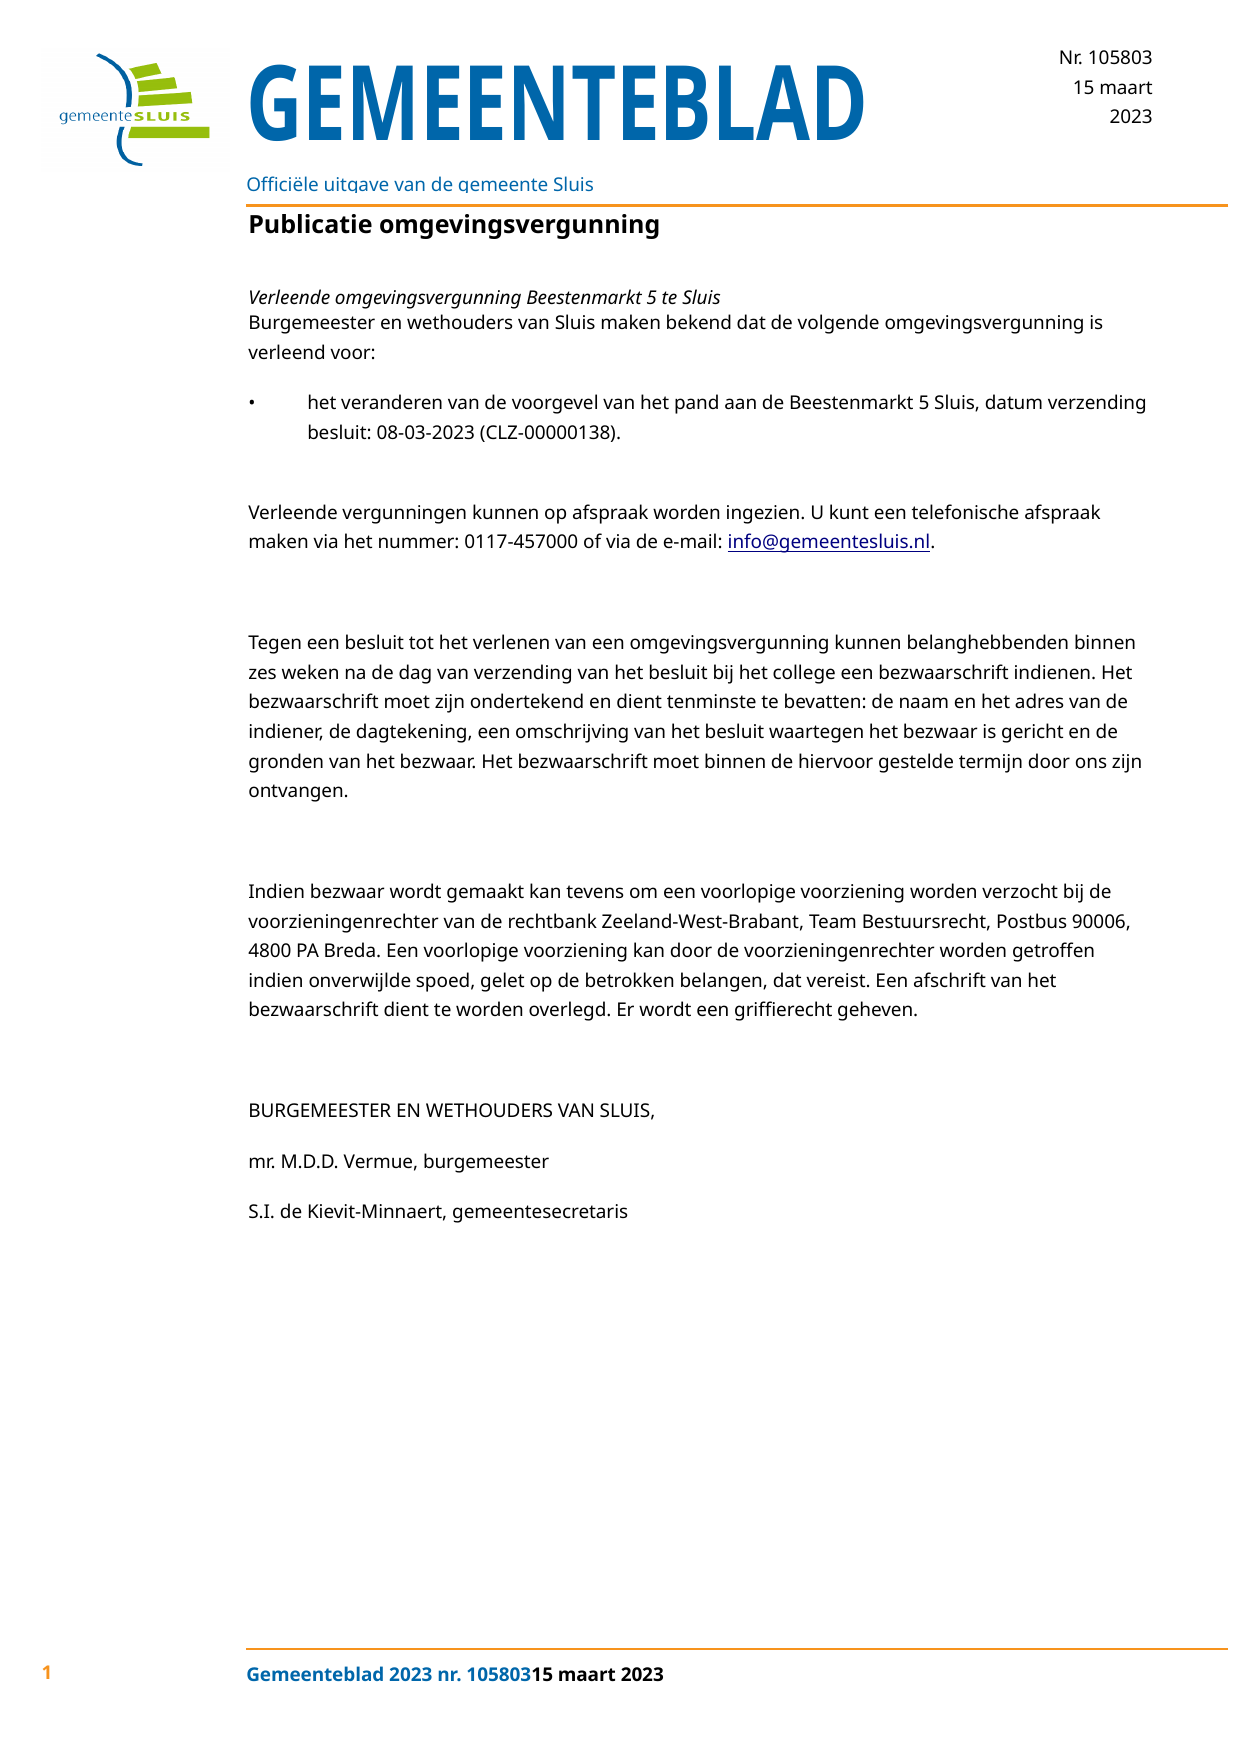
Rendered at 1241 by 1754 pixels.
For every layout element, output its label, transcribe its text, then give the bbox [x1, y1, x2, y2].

list het veranderen van de voorgevel van het pand aan de Beestenmarkt 5 Sluis, datum verzending besluit: 08-03-2023 (CLZ-00000138). [248, 389, 1152, 445]
text Verleende vergunningen kunnen op afspraak worden ingezien. U kunt een telefonische afspraak maken via het nummer: 0117-457000 of via de e-mail: info@gemeentesluis.nl. [248, 499, 1152, 554]
text Verleende omgevingsvergunning Beestenmarkt 5 te Sluis [248, 284, 1152, 309]
text Burgemeester en wethouders van Sluis maken bekend dat de volgende omgevingsvergunning is verleend voor: [248, 309, 1152, 365]
picture [41, 47, 231, 172]
text BURGEMEESTER EN WETHOUDERS VAN SLUIS, [248, 1097, 1152, 1123]
text S.I. de Kievit-Minnaert, gemeentesecretaris [248, 1198, 1152, 1224]
text mr. M.D.D. Vermue, burgemeester [248, 1148, 1152, 1174]
text Publicatie omgevingsvergunning [248, 207, 1152, 241]
text Tegen een besluit tot het verlenen van een omgevingsvergunning kunnen belanghebbenden binnen zes weken na de dag van verzending van het besluit bij het college een bezwaarschrift indienen. Het bezwaarschrift moet zijn ondertekend en dient tenminste te bevatten: de naam en het adres van de indiener, de dagtekening, een omschrijving van het besluit waartegen het bezwaar is gericht en de gronden van het bezwaar. Het bezwaarschrift moet binnen de hiervoor gestelde termijn door ons zijn ontvangen. [248, 629, 1152, 803]
text Indien bezwaar wordt gemaakt kan tevens om een voorlopige voorziening worden verzocht bij de voorzieningenrechter van de rechtbank Zeeland-West-Brabant, Team Bestuursrecht, Postbus 90006, 4800 PA Breda. Een voorlopige voorziening kan door de voorzieningenrechter worden getroffen indien onverwijlde spoed, gelet op de betrokken belangen, dat vereist. Een afschrift van het bezwaarschrift dient te worden overlegd. Er wordt een griffierecht geheven. [248, 878, 1152, 1022]
